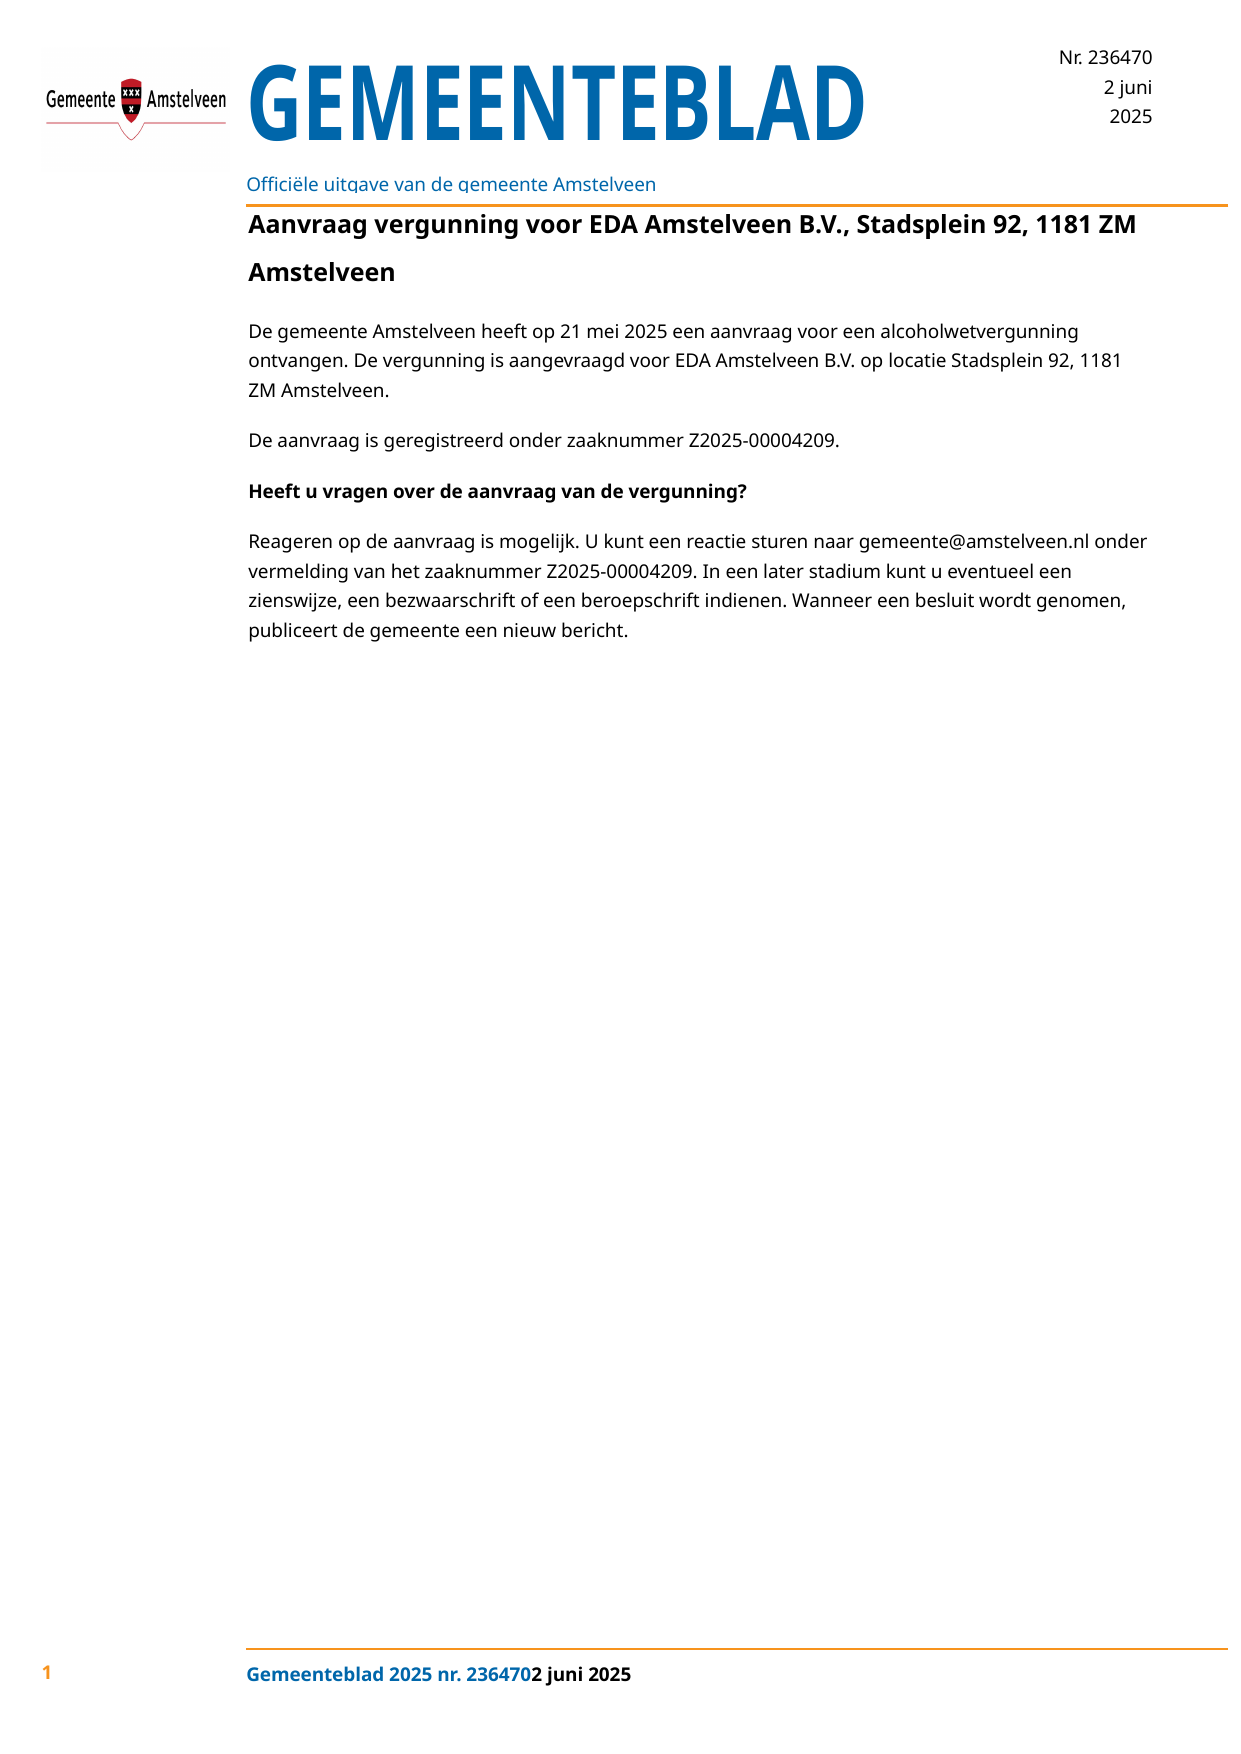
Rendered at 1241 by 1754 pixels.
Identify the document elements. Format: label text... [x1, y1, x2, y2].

picture [41, 47, 231, 172]
text Aanvraag vergunning voor EDA Amstelveen B.V., Stadsplein 92, 1181 ZM Amstelveen [248, 207, 1152, 288]
text Heeft u vragen over de aanvraag van de vergunning? [248, 478, 1152, 504]
text Reageren op de aanvraag is mogelijk. U kunt een reactie sturen naar gemeente@amstelveen.nl onder vermelding van het zaaknummer Z2025-00004209. In een later stadium kunt u eventueel een zienswijze, een bezwaarschrift of een beroepschrift indienen. Wanneer een besluit wordt genomen, publiceert de gemeente een nieuw bericht. [248, 528, 1152, 643]
text De aanvraag is geregistreerd onder zaaknummer Z2025-00004209. [248, 427, 1152, 453]
text De gemeente Amstelveen heeft op 21 mei 2025 een aanvraag voor een alcoholwetvergunning ontvangen. De vergunning is aangevraagd voor EDA Amstelveen B.V. op locatie Stadsplein 92, 1181 ZM Amstelveen. [248, 318, 1152, 403]
